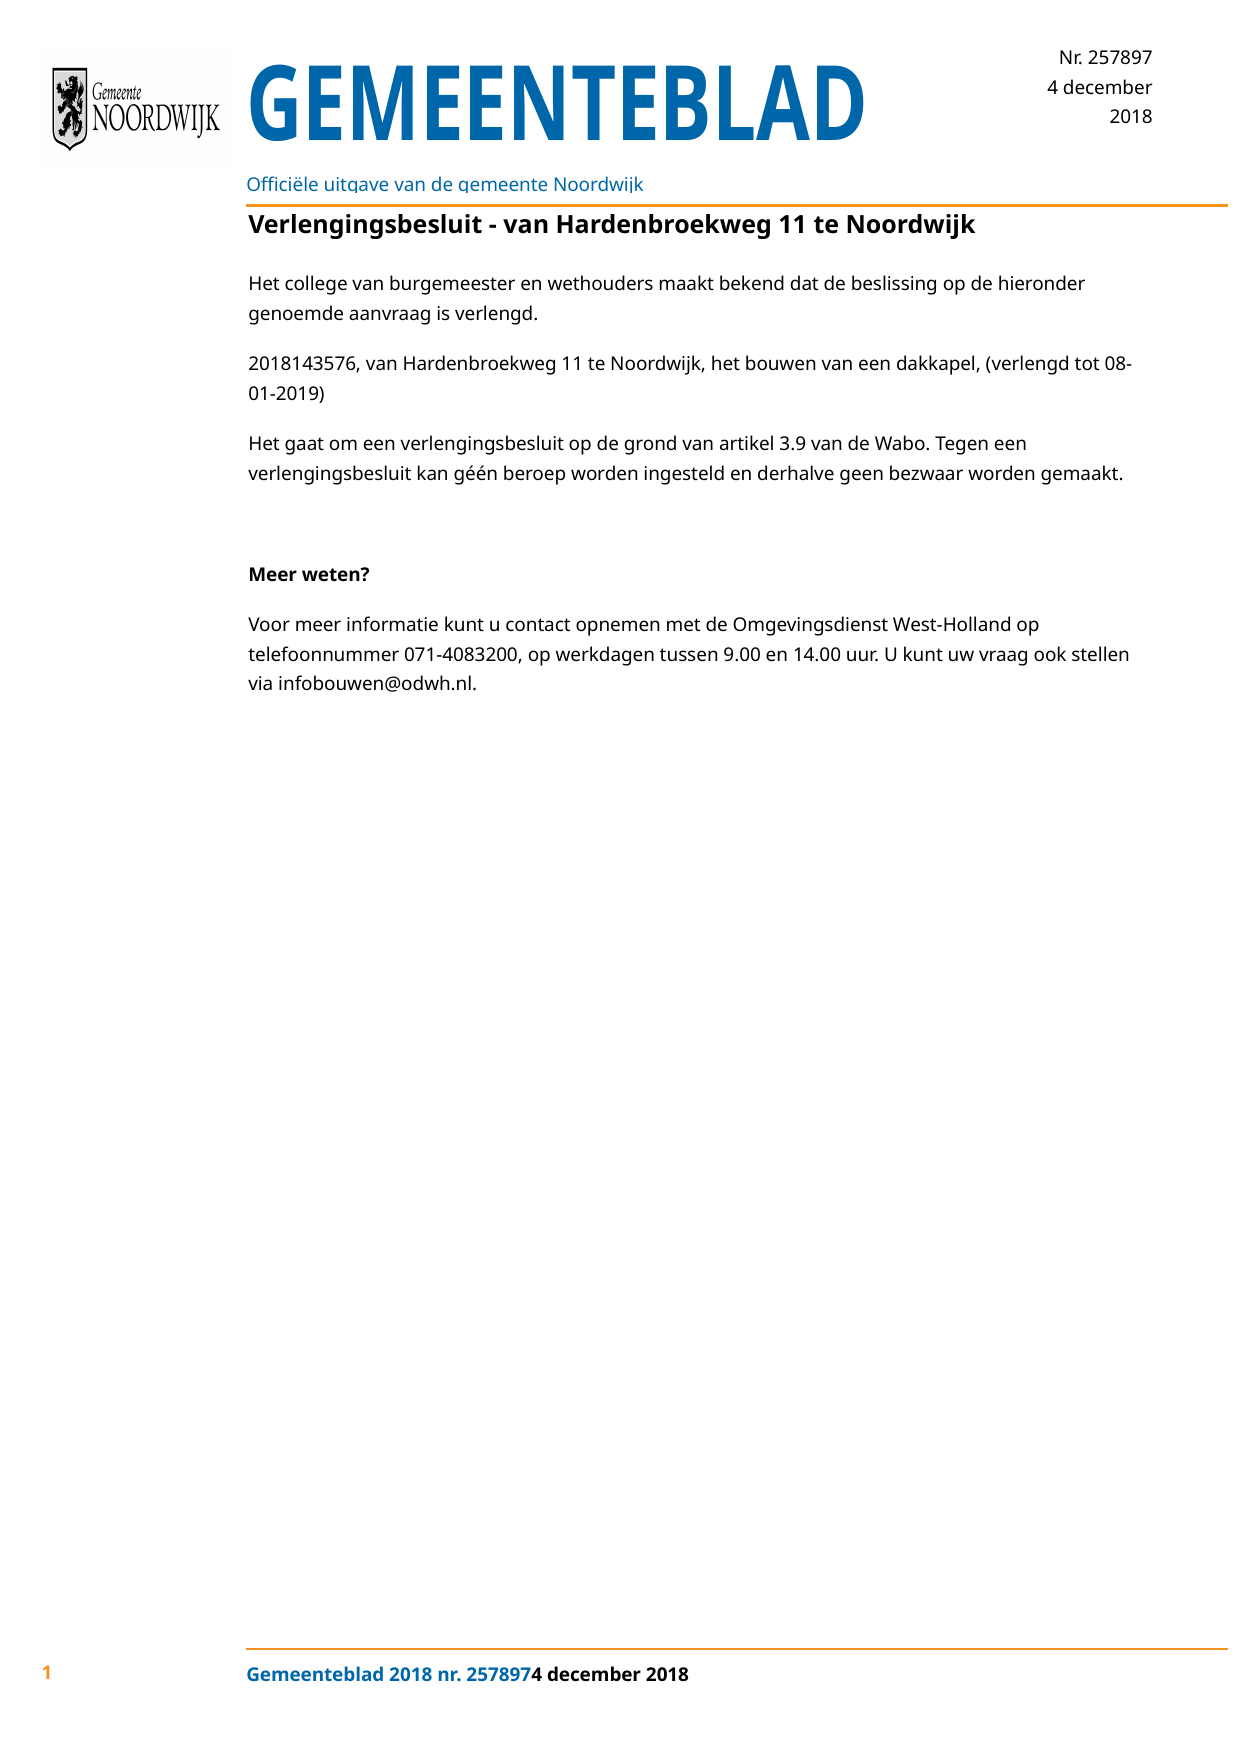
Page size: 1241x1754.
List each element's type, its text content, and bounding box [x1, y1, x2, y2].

text Het college van burgemeester en wethouders maakt bekend dat de beslissing op de hieronder genoemde aanvraag is verlengd. [248, 270, 1152, 326]
text Voor meer informatie kunt u contact opnemen met de Omgevingsdienst West-Holland op telefoonnummer 071-4083200, op werkdagen tussen 9.00 en 14.00 uur. U kunt uw vraag ook stellen via infobouwen@odwh.nl. [248, 611, 1152, 696]
text 2018143576, van Hardenbroekweg 11 te Noordwijk, het bouwen van een dakkapel, (verlengd tot 08-01-2019) [248, 350, 1152, 406]
picture [41, 47, 231, 172]
text Meer weten? [248, 561, 1152, 586]
text Verlengingsbesluit - van Hardenbroekweg 11 te Noordwijk [248, 207, 1152, 241]
text Het gaat om een verlengingsbesluit op de grond van artikel 3.9 van de Wabo. Tegen een verlengingsbesluit kan géén beroep worden ingesteld en derhalve geen bezwaar worden gemaakt. [248, 430, 1152, 486]
